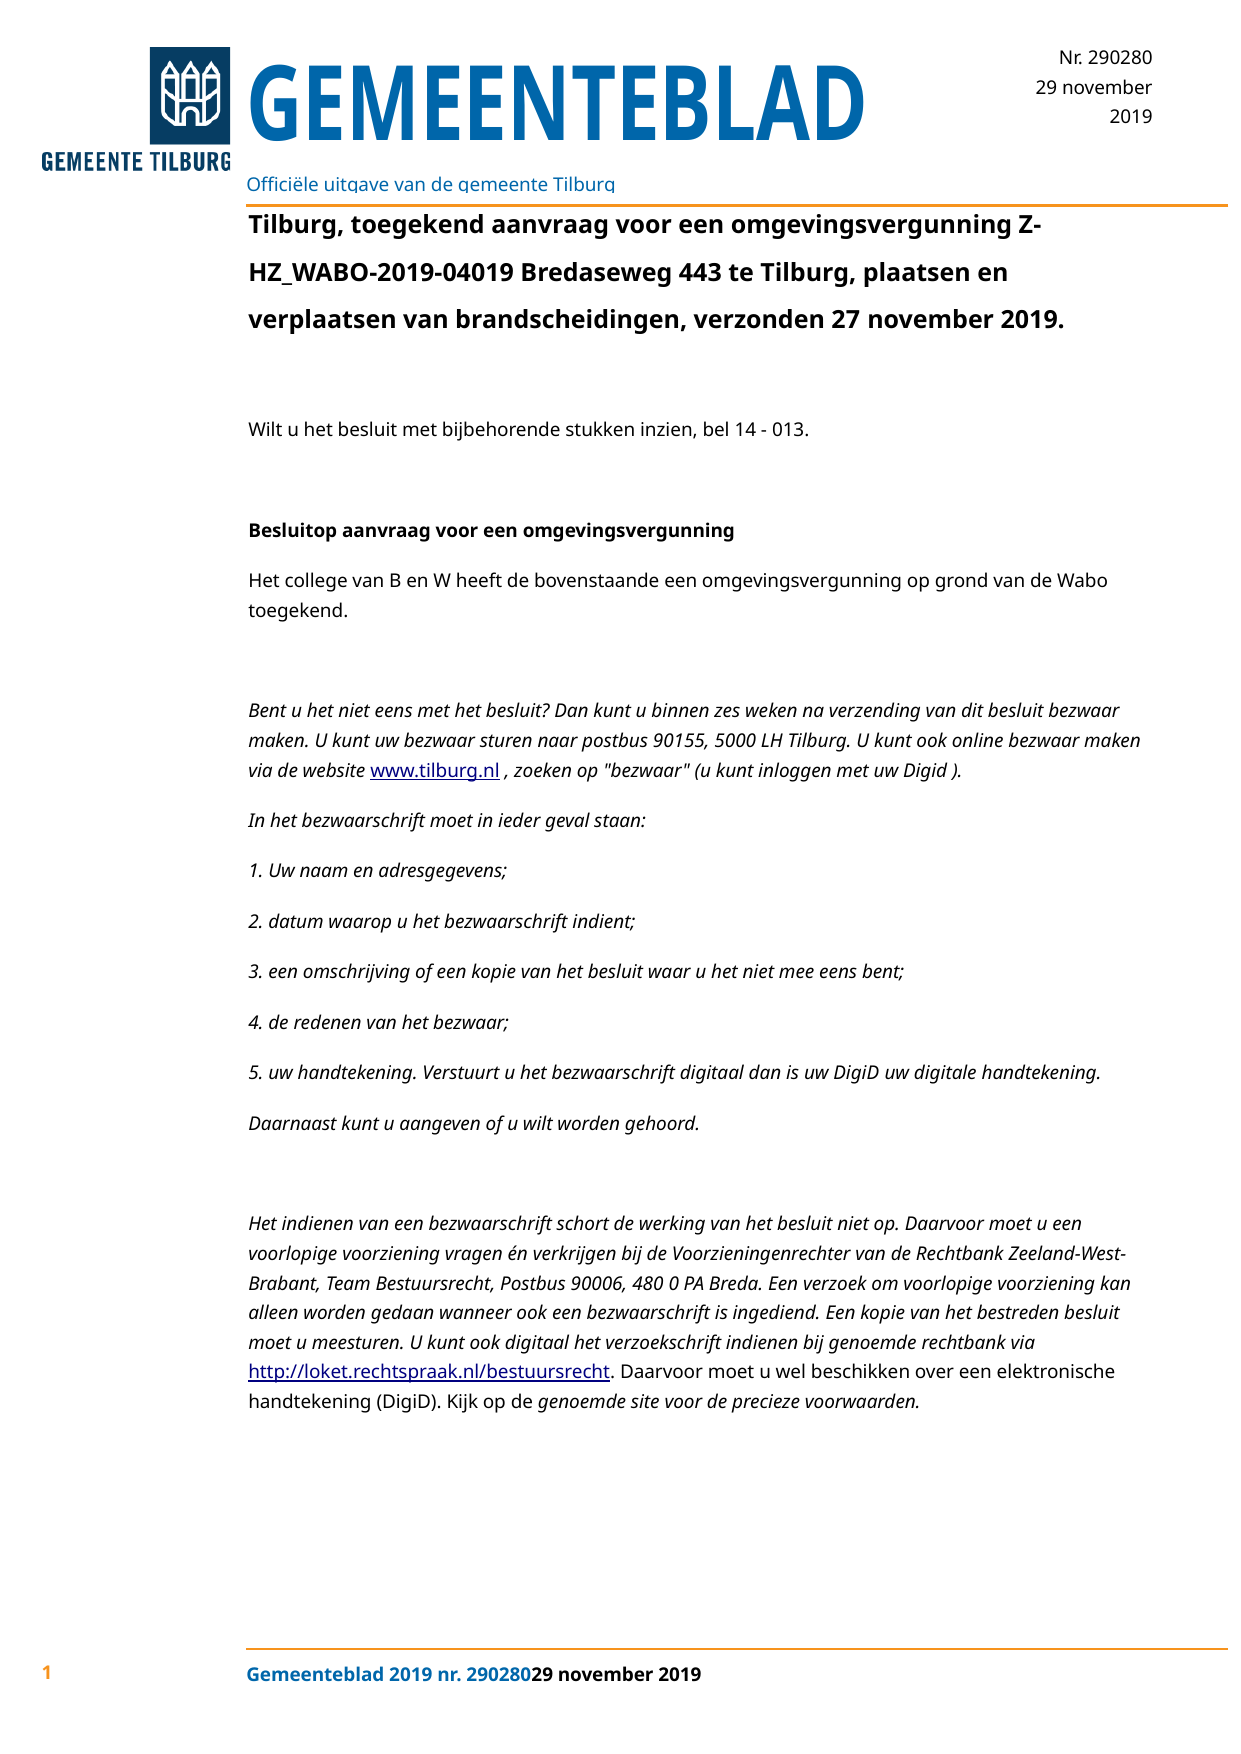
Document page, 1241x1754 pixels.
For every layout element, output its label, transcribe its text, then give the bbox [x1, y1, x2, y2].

text Besluitop aanvraag voor een omgevingsvergunning [248, 517, 1152, 542]
text Het college van B en W heeft de bovenstaande een omgevingsvergunning op grond van de Wabo toegekend. [248, 567, 1152, 622]
text 3. een omschrijving of een kopie van het besluit waar u het niet mee eens bent; [248, 958, 1152, 984]
text 2. datum waarop u het bezwaarschrift indient; [248, 908, 1152, 934]
text 4. de redenen van het bezwaar; [248, 1009, 1152, 1034]
text Tilburg, toegekend aanvraag voor een omgevingsvergunning Z-HZ_WABO-2019-04019 Bredaseweg 443 te Tilburg, plaatsen en verplaatsen van brandscheidingen, verzonden 27 november 2019. [248, 207, 1152, 336]
text 1. Uw naam en adresgegevens; [248, 858, 1152, 883]
text Het indienen van een bezwaarschrift schort de werking van het besluit niet op. Daarvoor moet u een voorlopige voorziening vragen én verkrijgen bij de Voorzieningenrechter van de Rechtbank Zeeland-West-Brabant, Team Bestuursrecht, Postbus 90006, 480 0 PA Breda. Een verzoek om voorlopige voorziening kan alleen worden gedaan wanneer ook een bezwaarschrift is ingediend. Een kopie van het bestreden besluit moet u meesturen. U kunt ook digitaal het verzoekschrift indienen bij genoemde rechtbank via http://loket.rechtspraak.nl/bestuursrecht. Daarvoor moet u wel beschikken over een elektronische handtekening (DigiD). Kijk op de genoemde site voor de precieze voorwaarden. [248, 1211, 1152, 1414]
text Wilt u het besluit met bijbehorende stukken inzien, bel 14 - 013. [248, 416, 1152, 442]
text 5. uw handtekening. Verstuurt u het bezwaarschrift digitaal dan is uw DigiD uw digitale handtekening. [248, 1059, 1152, 1085]
text Daarnaast kunt u aangeven of u wilt worden gehoord. [248, 1110, 1152, 1135]
text In het bezwaarschrift moet in ieder geval staan: [248, 807, 1152, 833]
picture [41, 47, 231, 172]
text Bent u het niet eens met het besluit? Dan kunt u binnen zes weken na verzending van dit besluit bezwaar maken. U kunt uw bezwaar sturen naar postbus 90155, 5000 LH Tilburg. U kunt ook online bezwaar maken via de website www.tilburg.nl , zoeken op "bezwaar" (u kunt inloggen met uw Digid ). [248, 698, 1152, 782]
